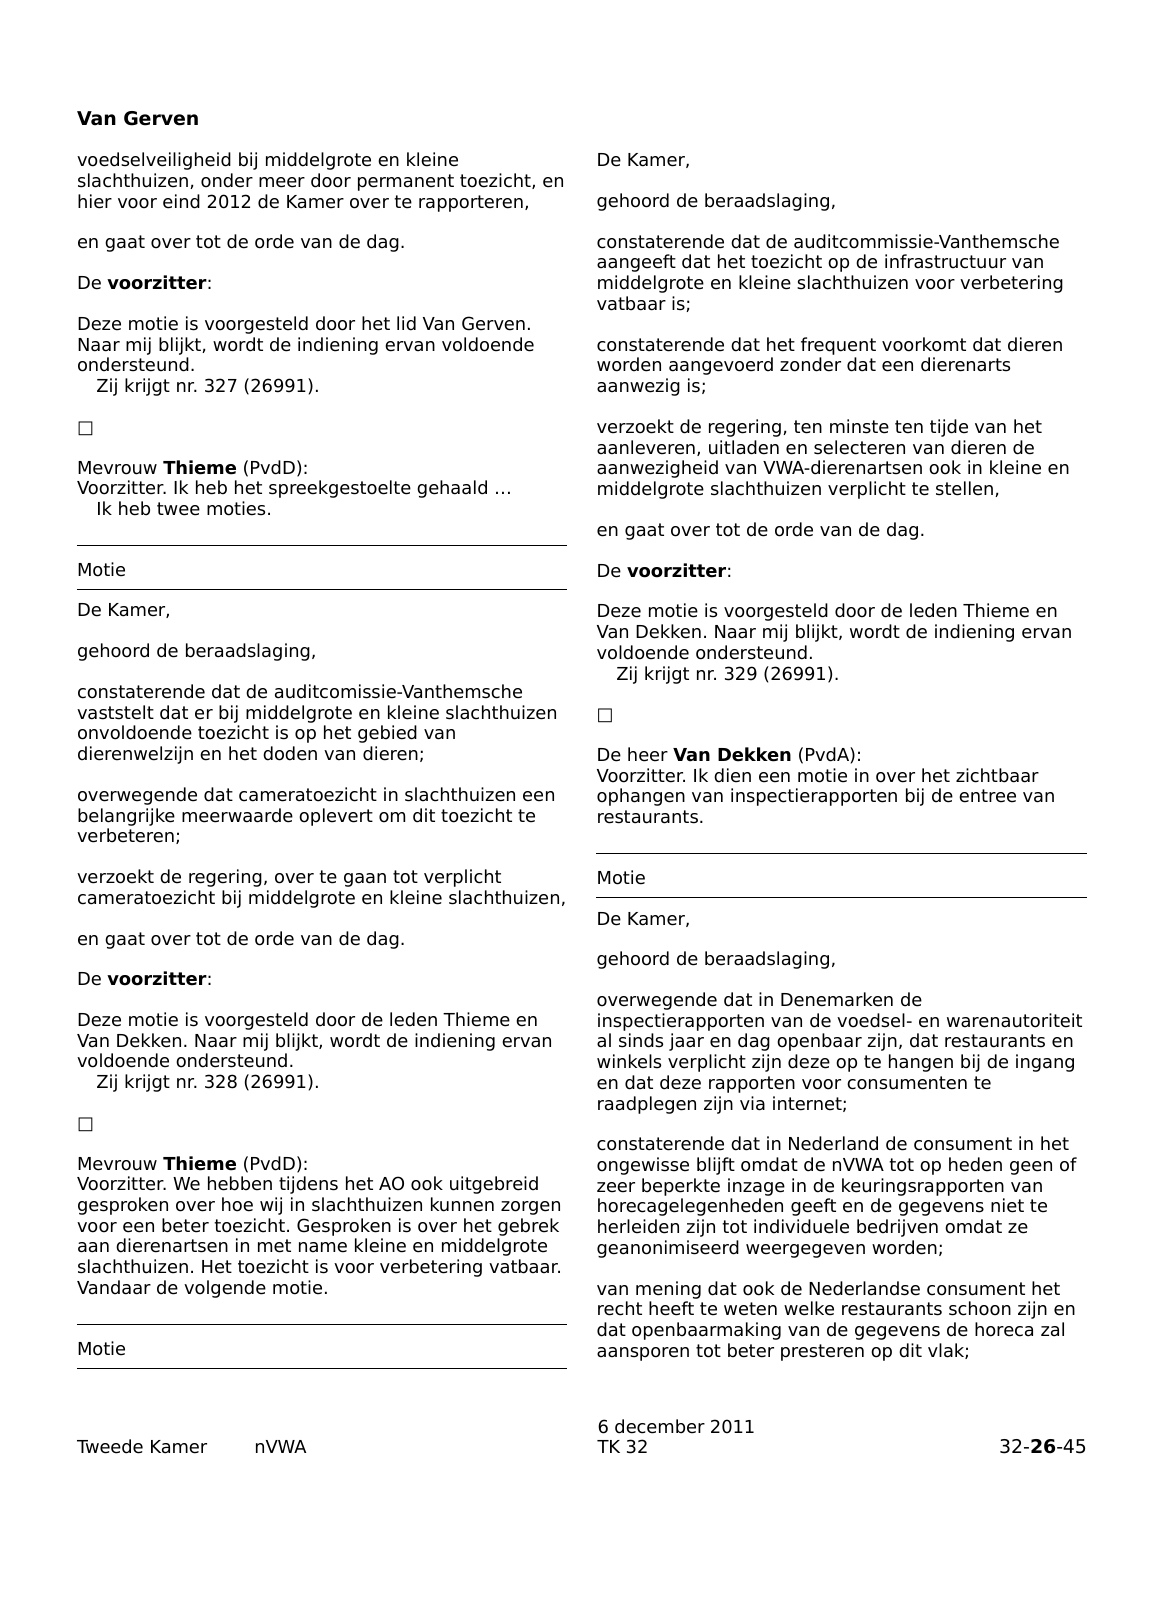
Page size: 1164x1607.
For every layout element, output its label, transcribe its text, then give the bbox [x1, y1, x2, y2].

text Mevrouw Thieme (PvdD): [77, 457, 567, 478]
text en gaat over tot de orde van de dag. [77, 928, 567, 949]
text constaterende dat de auditcomissie-Vanthemsche vaststelt dat er bij middelgrote en kleine slachthuizen onvoldoende toezicht is op het gebied van dierenwelzijn en het doden van dieren; [77, 682, 567, 765]
text constaterende dat het frequent voorkomt dat dieren worden aangevoerd zonder dat een dierenarts aanwezig is; [596, 334, 1087, 397]
text Deze motie is voorgesteld door het lid Van Gerven. Naar mij blijkt, wordt de indiening ervan voldoende ondersteund. [77, 314, 567, 376]
text overwegende dat in Denemarken de inspectierapporten van de voedsel- en warenautoriteit al sinds jaar en dag openbaar zijn, dat restaurants en winkels verplicht zijn deze op te hangen bij de ingang en dat deze rapporten voor consumenten te raadplegen zijn via internet; [596, 990, 1087, 1114]
text verzoekt de regering, over te gaan tot verplicht cameratoezicht bij middelgrote en kleine slachthuizen, [77, 867, 567, 908]
text voedselveiligheid bij middelgrote en kleine slachthuizen, onder meer door permanent toezicht, en hier voor eind 2012 de Kamer over te rapporteren, [77, 150, 567, 212]
text De Kamer, [77, 600, 567, 621]
text De voorzitter: [77, 969, 567, 990]
text Mevrouw Thieme (PvdD): [77, 1153, 567, 1174]
text De voorzitter: [77, 273, 567, 294]
text overwegende dat cameratoezicht in slachthuizen een belangrijke meerwaarde oplevert om dit toezicht te verbeteren; [77, 785, 567, 847]
text □ [596, 704, 1087, 725]
text Deze motie is voorgesteld door de leden Thieme en Van Dekken. Naar mij blijkt, wordt de indiening ervan voldoende ondersteund. [596, 601, 1087, 663]
text en gaat over tot de orde van de dag. [596, 520, 1087, 540]
text gehoord de beraadslaging, [77, 641, 567, 662]
text Zij krijgt nr. 328 (26991). [77, 1072, 567, 1093]
text Voorzitter. Ik dien een motie in over het zichtbaar ophangen van inspectierapporten bij de entree van restaurants. [596, 766, 1087, 828]
text Voorzitter. We hebben tijdens het AO ook uitgebreid gesproken over hoe wij in slachthuizen kunnen zorgen voor een beter toezicht. Gesproken is over het gebrek aan dierenartsen in met name kleine en middelgrote slachthuizen. Het toezicht is voor verbetering vatbaar. Vandaar de volgende motie. [77, 1174, 567, 1298]
text De Kamer, [596, 908, 1087, 929]
text Ik heb twee moties. [77, 499, 567, 520]
text Motie [77, 559, 567, 580]
text De voorzitter: [596, 560, 1087, 581]
text Motie [77, 1338, 567, 1359]
text constaterende dat in Nederland de consument in het ongewisse blijft omdat de nVWA tot op heden geen of zeer beperkte inzage in de keuringsrapporten van horecagelegenheden geeft en de gegevens niet te herleiden zijn tot individuele bedrijven omdat ze geanonimiseerd weergegeven worden; [596, 1134, 1087, 1258]
text Motie [596, 868, 1087, 888]
text □ [77, 417, 567, 437]
text van mening dat ook de Nederlandse consument het recht heeft te weten welke restaurants schoon zijn en dat openbaarmaking van de gegevens de horeca zal aansporen tot beter presteren op dit vlak; [596, 1278, 1087, 1361]
text Zij krijgt nr. 329 (26991). [596, 663, 1087, 684]
text Deze motie is voorgesteld door de leden Thieme en Van Dekken. Naar mij blijkt, wordt de indiening ervan voldoende ondersteund. [77, 1010, 567, 1072]
text constaterende dat de auditcommissie-Vanthemsche aangeeft dat het toezicht op de infrastructuur van middelgrote en kleine slachthuizen voor verbetering vatbaar is; [596, 232, 1087, 314]
text gehoord de beraadslaging, [596, 191, 1087, 212]
text verzoekt de regering, ten minste ten tijde van het aanleveren, uitladen en selecteren van dieren de aanwezigheid van VWA-dierenartsen ook in kleine en middelgrote slachthuizen verplicht te stellen, [596, 417, 1087, 500]
text Zij krijgt nr. 327 (26991). [77, 376, 567, 397]
text gehoord de beraadslaging, [596, 949, 1087, 970]
text □ [77, 1113, 567, 1133]
text en gaat over tot de orde van de dag. [77, 232, 567, 253]
text De Kamer, [596, 150, 1087, 171]
text Voorzitter. Ik heb het spreekgestoelte gehaald … [77, 478, 567, 499]
text De heer Van Dekken (PvdA): [596, 745, 1087, 766]
